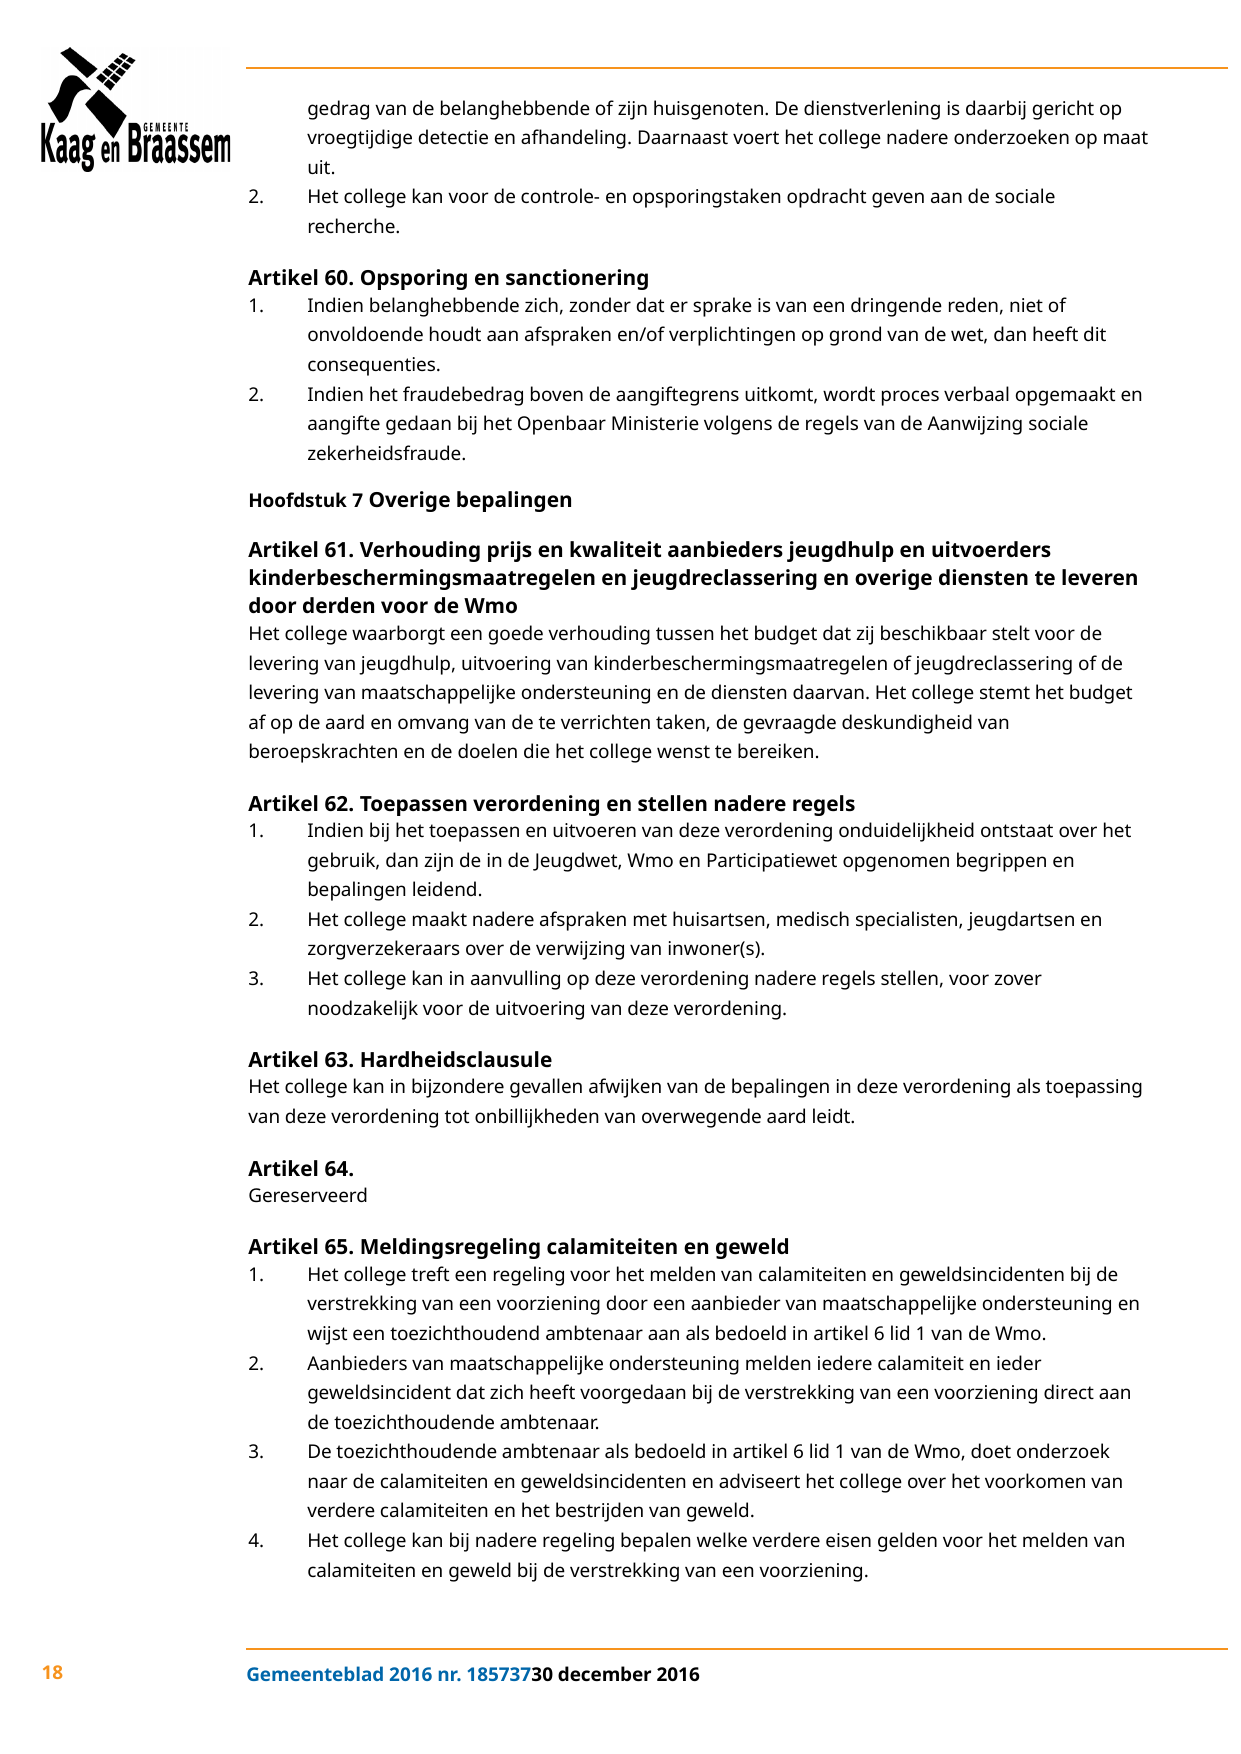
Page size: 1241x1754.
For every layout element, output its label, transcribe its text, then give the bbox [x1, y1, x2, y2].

list Indien het fraudebedrag boven de aangiftegrens uitkomt, wordt proces verbaal opgemaakt en aangifte gedaan bij het Openbaar Ministerie volgens de regels van de Aanwijzing sociale zekerheidsfraude. [248, 381, 1152, 466]
text Artikel 60. Opsporing en sanctionering [248, 263, 1152, 292]
picture [41, 47, 231, 172]
text Artikel 62. Toepassen verordening en stellen nadere regels [248, 789, 1152, 817]
text Artikel 63. Hardheidsclausule [248, 1045, 1152, 1074]
list Indien belanghebbende zich, zonder dat er sprake is van een dringende reden, niet of onvoldoende houdt aan afspraken en/of verplichtingen op grond van de wet, dan heeft dit consequenties. [248, 292, 1152, 377]
list Het college treft een regeling voor het melden van calamiteiten en geweldsincidenten bij de verstrekking van een voorziening door een aanbieder van maatschappelijke ondersteuning en wijst een toezichthoudend ambtenaar aan als bedoeld in artikel 6 lid 1 van de Wmo. [248, 1261, 1152, 1346]
text Artikel 64. [248, 1154, 1152, 1182]
text Het college kan in bijzondere gevallen afwijken van de bepalingen in deze verordening als toepassing van deze verordening tot onbillijkheden van overwegende aard leidt. [248, 1074, 1152, 1129]
text Artikel 61. Verhouding prijs en kwaliteit aanbieders jeugdhulp en uitvoerders kinderbeschermingsmaatregelen en jeugdreclassering en overige diensten te leveren door derden voor de Wmo [248, 535, 1152, 620]
list Het college kan voor de controle- en opsporingstaken opdracht geven aan de sociale recherche. [248, 183, 1152, 239]
list gedrag van de belanghebbende of zijn huisgenoten. De dienstverlening is daarbij gericht op vroegtijdige detectie en afhandeling. Daarnaast voert het college nadere onderzoeken op maat uit. [248, 95, 1152, 180]
list Indien bij het toepassen en uitvoeren van deze verordening onduidelijkheid ontstaat over het gebruik, dan zijn de in de Jeugdwet, Wmo en Participatiewet opgenomen begrippen en bepalingen leidend. [248, 817, 1152, 902]
text Het college waarborgt een goede verhouding tussen het budget dat zij beschikbaar stelt voor de levering van jeugdhulp, uitvoering van kinderbeschermingsmaatregelen of jeugdreclassering of de levering van maatschappelijke ondersteuning en de diensten daarvan. Het college stemt het budget af op de aard en omvang van de te verrichten taken, de gevraagde deskundigheid van beroepskrachten en de doelen die het college wenst te bereiken. [248, 620, 1152, 764]
list Het college kan bij nadere regeling bepalen welke verdere eisen gelden voor het melden van calamiteiten en geweld bij de verstrekking van een voorziening. [248, 1527, 1152, 1582]
list De toezichthoudende ambtenaar als bedoeld in artikel 6 lid 1 van de Wmo, doet onderzoek naar de calamiteiten en geweldsincidenten en adviseert het college over het voorkomen van verdere calamiteiten en het bestrijden van geweld. [248, 1438, 1152, 1523]
list Aanbieders van maatschappelijke ondersteuning melden iedere calamiteit en ieder geweldsincident dat zich heeft voorgedaan bij de verstrekking van een voorziening direct aan de toezichthoudende ambtenaar. [248, 1350, 1152, 1434]
text Hoofdstuk 7 Overige bepalingen [248, 486, 1152, 514]
text Gereserveerd [248, 1182, 1152, 1208]
text Artikel 65. Meldingsregeling calamiteiten en geweld [248, 1232, 1152, 1261]
list Het college kan in aanvulling op deze verordening nadere regels stellen, voor zover noodzakelijk voor de uitvoering van deze verordening. [248, 965, 1152, 1021]
list Het college maakt nadere afspraken met huisartsen, medisch specialisten, jeugdartsen en zorgverzekeraars over de verwijzing van inwoner(s). [248, 906, 1152, 961]
